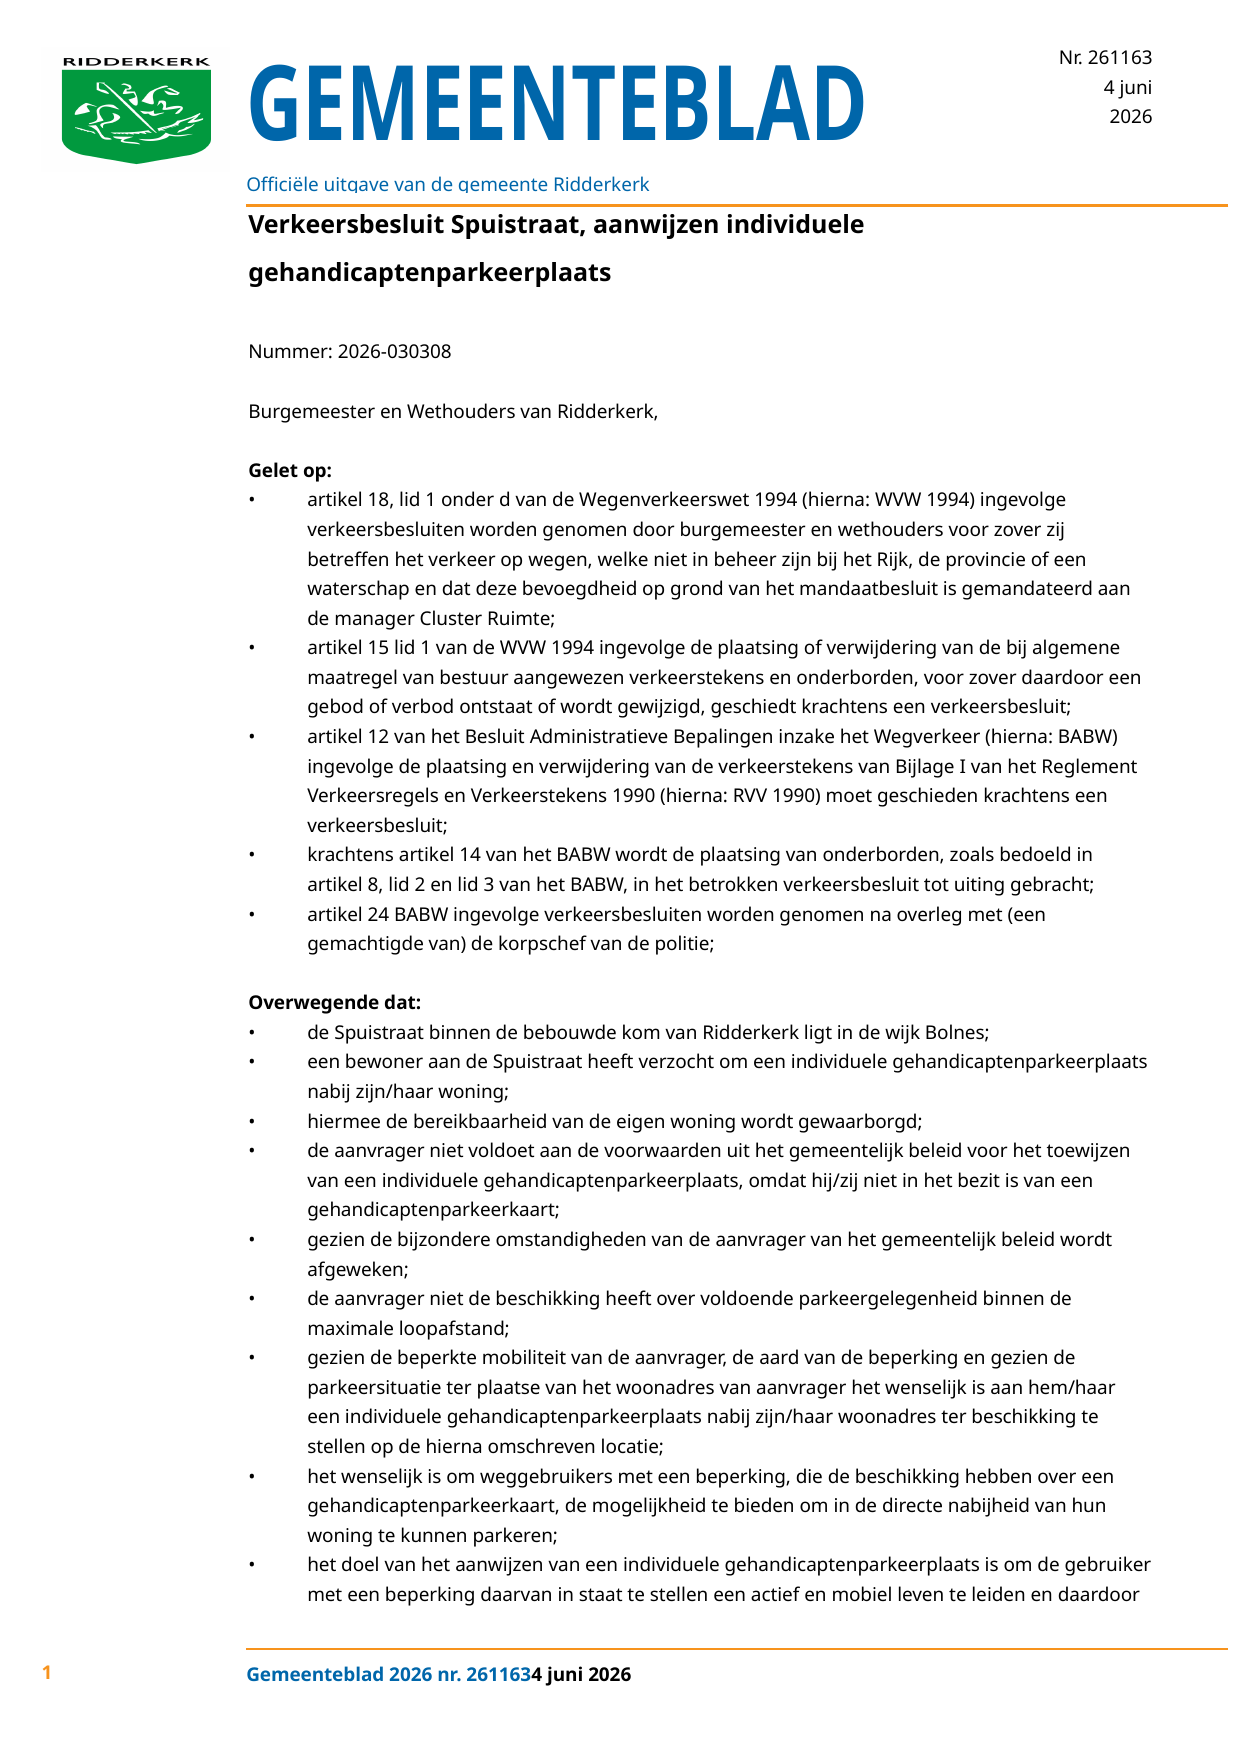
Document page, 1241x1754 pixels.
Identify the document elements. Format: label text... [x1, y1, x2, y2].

picture [41, 47, 231, 172]
list hiermee de bereikbaarheid van de eigen woning wordt gewaarborgd; [248, 1108, 1152, 1133]
list artikel 12 van het Besluit Administratieve Bepalingen inzake het Wegverkeer (hierna: BABW) ingevolge de plaatsing en verwijdering van de verkeerstekens van Bijlage I van het Reglement Verkeersregels en Verkeerstekens 1990 (hierna: RVV 1990) moet geschieden krachtens een verkeersbesluit; [248, 723, 1152, 838]
list artikel 15 lid 1 van de WVW 1994 ingevolge de plaatsing of verwijdering van de bij algemene maatregel van bestuur aangewezen verkeerstekens en onderborden, voor zover daardoor een gebod of verbod ontstaat of wordt gewijzigd, geschiedt krachtens een verkeersbesluit; [248, 634, 1152, 719]
list het doel van het aanwijzen van een individuele gehandicaptenparkeerplaats is om de gebruiker met een beperking daarvan in staat te stellen een actief en mobiel leven te leiden en daardoor [248, 1552, 1152, 1607]
list gezien de bijzondere omstandigheden van de aanvrager van het gemeentelijk beleid wordt afgeweken; [248, 1226, 1152, 1281]
text Verkeersbesluit Spuistraat, aanwijzen individuele gehandicaptenparkeerplaats [248, 207, 1152, 288]
list de aanvrager niet de beschikking heeft over voldoende parkeergelegenheid binnen de maximale loopafstand; [248, 1285, 1152, 1341]
list krachtens artikel 14 van het BABW wordt de plaatsing van onderborden, zoals bedoeld in artikel 8, lid 2 en lid 3 van het BABW, in het betrokken verkeersbesluit tot uiting gebracht; [248, 842, 1152, 897]
list artikel 18, lid 1 onder d van de Wegenverkeerswet 1994 (hierna: WVW 1994) ingevolge verkeersbesluiten worden genomen door burgemeester en wethouders voor zover zij betreffen het verkeer op wegen, welke niet in beheer zijn bij het Rijk, de provincie of een waterschap en dat deze bevoegdheid op grond van het mandaatbesluit is gemandateerd aan de manager Cluster Ruimte; [248, 487, 1152, 631]
list de Spuistraat binnen de bebouwde kom van Ridderkerk ligt in de wijk Bolnes; [248, 1019, 1152, 1045]
list de aanvrager niet voldoet aan de voorwaarden uit het gemeentelijk beleid voor het toewijzen van een individuele gehandicaptenparkeerplaats, omdat hij/zij niet in het bezit is van een gehandicaptenparkeerkaart; [248, 1137, 1152, 1222]
list het wenselijk is om weggebruikers met een beperking, die de beschikking hebben over een gehandicaptenparkeerkaart, de mogelijkheid te bieden om in de directe nabijheid van hun woning te kunnen parkeren; [248, 1463, 1152, 1548]
text Overwegende dat: [248, 989, 1152, 1015]
text Gelet op: [248, 457, 1152, 483]
list artikel 24 BABW ingevolge verkeersbesluiten worden genomen na overleg met (een gemachtigde van) de korpschef van de politie; [248, 901, 1152, 956]
text Burgemeester en Wethouders van Ridderkerk, [248, 398, 1152, 423]
text Nummer: 2026-030308 [248, 339, 1152, 364]
list gezien de beperkte mobiliteit van de aanvrager, de aard van de beperking en gezien de parkeersituatie ter plaatse van het woonadres van aanvrager het wenselijk is aan hem/haar een individuele gehandicaptenparkeerplaats nabij zijn/haar woonadres ter beschikking te stellen op de hierna omschreven locatie; [248, 1344, 1152, 1459]
list een bewoner aan de Spuistraat heeft verzocht om een individuele gehandicaptenparkeerplaats nabij zijn/haar woning; [248, 1049, 1152, 1104]
